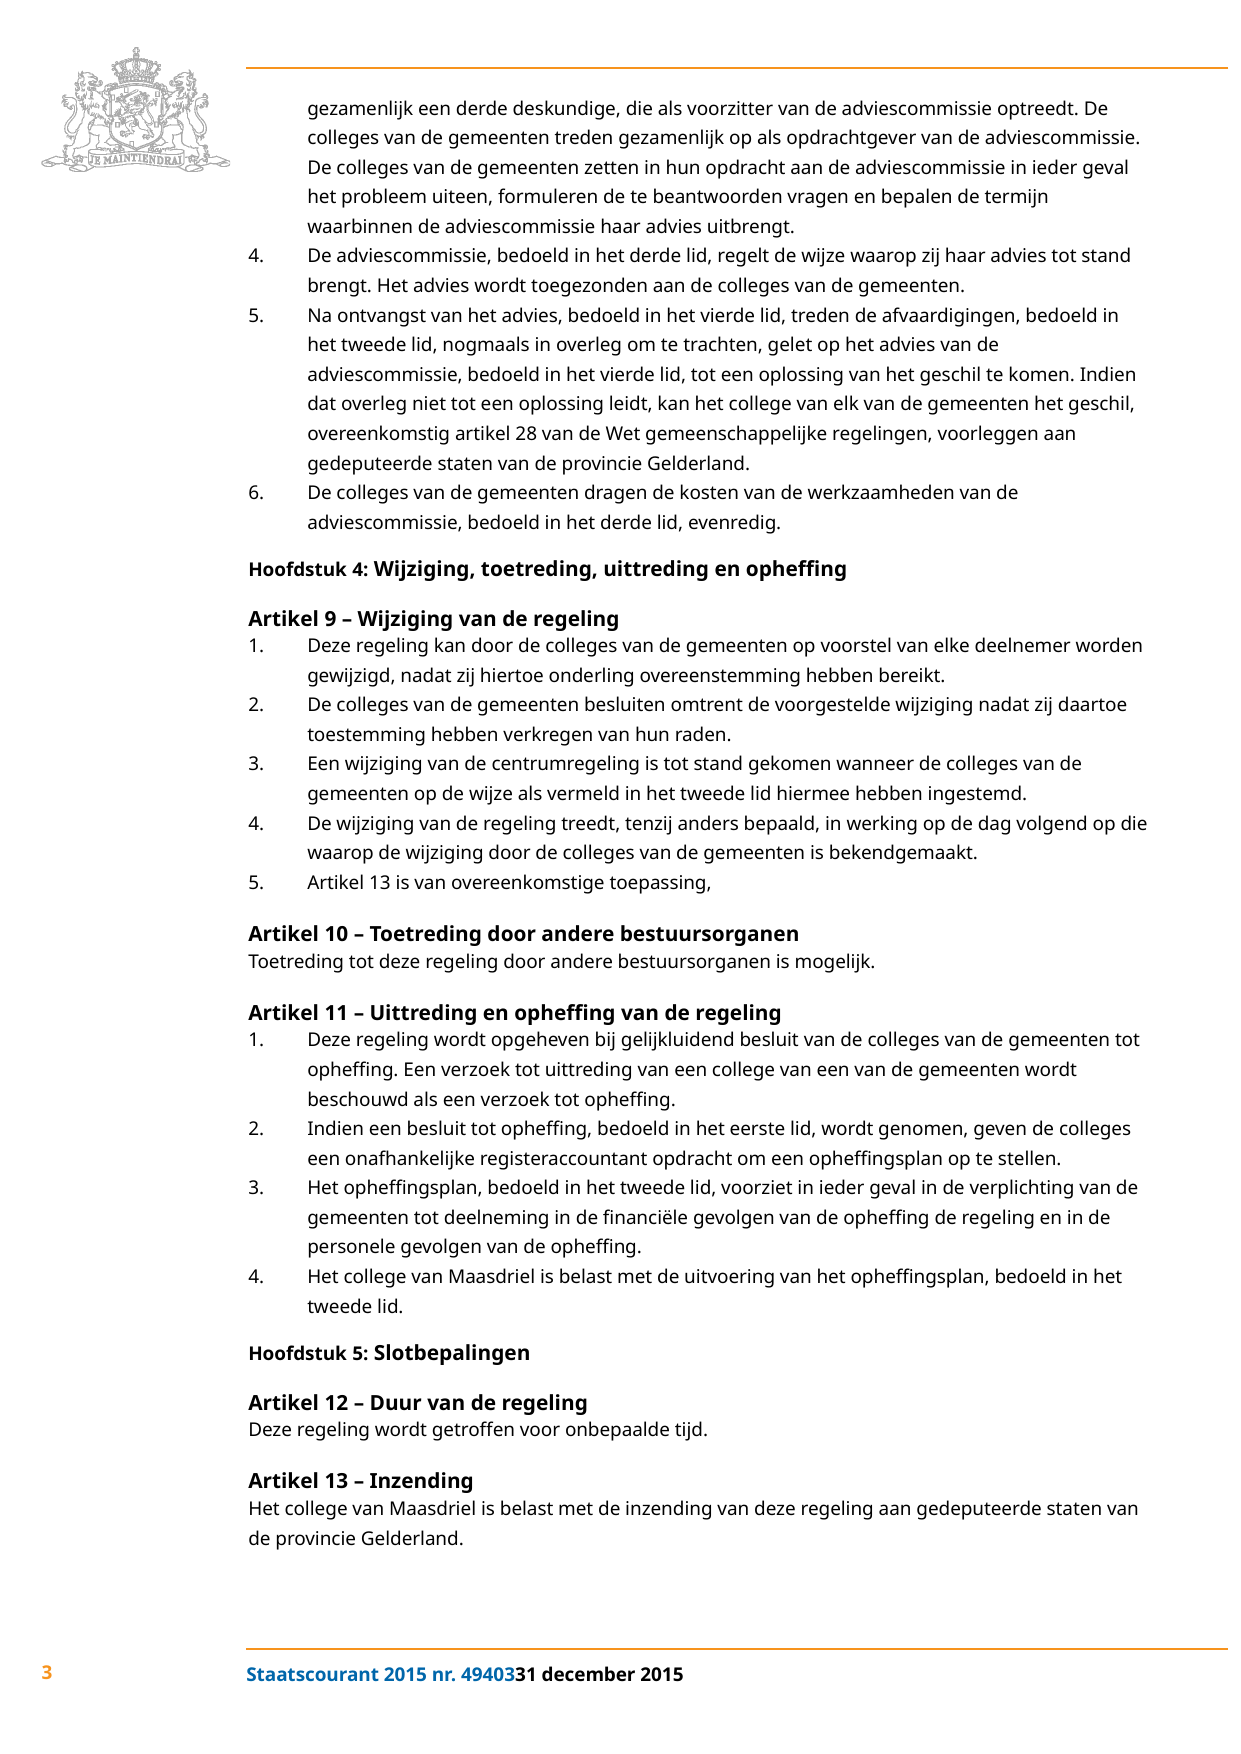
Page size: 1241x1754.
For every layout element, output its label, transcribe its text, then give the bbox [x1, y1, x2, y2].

text Artikel 11 – Uittreding en opheffing van de regeling [248, 998, 1152, 1027]
list De adviescommissie, bedoeld in het derde lid, regelt de wijze waarop zij haar advies tot stand brengt. Het advies wordt toegezonden aan de colleges van de gemeenten. [248, 243, 1152, 298]
list gezamenlijk een derde deskundige, die als voorzitter van de adviescommissie optreedt. De colleges van de gemeenten treden gezamenlijk op als opdrachtgever van de adviescommissie. De colleges van de gemeenten zetten in hun opdracht aan de adviescommissie in ieder geval het probleem uiteen, formuleren de te beantwoorden vragen en bepalen de termijn waarbinnen de adviescommissie haar advies uitbrengt. [248, 95, 1152, 239]
list Het college van Maasdriel is belast met de uitvoering van het opheffingsplan, bedoeld in het tweede lid. [248, 1263, 1152, 1319]
list Na ontvangst van het advies, bedoeld in het vierde lid, treden de afvaardigingen, bedoeld in het tweede lid, nogmaals in overleg om te trachten, gelet op het advies van de adviescommissie, bedoeld in het vierde lid, tot een oplossing van het geschil te komen. Indien dat overleg niet tot een oplossing leidt, kan het college van elk van de gemeenten het geschil, overeenkomstig artikel 28 van de Wet gemeenschappelijke regelingen, voorleggen aan gedeputeerde staten van de provincie Gelderland. [248, 302, 1152, 476]
text Artikel 9 – Wijziging van de regeling [248, 604, 1152, 632]
list Deze regeling kan door de colleges van de gemeenten op voorstel van elke deelnemer worden gewijzigd, nadat zij hiertoe onderling overeenstemming hebben bereikt. [248, 632, 1152, 688]
text Deze regeling wordt getroffen voor onbepaalde tijd. [248, 1416, 1152, 1442]
list De wijziging van de regeling treedt, tenzij anders bepaald, in werking op de dag volgend op die waarop de wijziging door de colleges van de gemeenten is bekendgemaakt. [248, 810, 1152, 865]
text Artikel 13 – Inzending [248, 1467, 1152, 1495]
list De colleges van de gemeenten besluiten omtrent de voorgestelde wijziging nadat zij daartoe toestemming hebben verkregen van hun raden. [248, 691, 1152, 747]
text Hoofdstuk 4: Wijziging, toetreding, uittreding en opheffing [248, 554, 1152, 583]
list Deze regeling wordt opgeheven bij gelijkluidend besluit van de colleges van de gemeenten tot opheffing. Een verzoek tot uittreding van een college van een van de gemeenten wordt beschouwd als een verzoek tot opheffing. [248, 1027, 1152, 1112]
list Een wijziging van de centrumregeling is tot stand gekomen wanneer de colleges van de gemeenten op de wijze als vermeld in het tweede lid hiermee hebben ingestemd. [248, 751, 1152, 806]
text Artikel 12 – Duur van de regeling [248, 1388, 1152, 1416]
list Indien een besluit tot opheffing, bedoeld in het eerste lid, wordt genomen, geven de colleges een onafhankelijke registeraccountant opdracht om een opheffingsplan op te stellen. [248, 1115, 1152, 1171]
list De colleges van de gemeenten dragen de kosten van de werkzaamheden van de adviescommissie, bedoeld in het derde lid, evenredig. [248, 479, 1152, 535]
list Artikel 13 is van overeenkomstige toepassing, [248, 869, 1152, 895]
text Artikel 10 – Toetreding door andere bestuursorganen [248, 919, 1152, 948]
text Toetreding tot deze regeling door andere bestuursorganen is mogelijk. [248, 948, 1152, 973]
text Hoofdstuk 5: Slotbepalingen [248, 1338, 1152, 1367]
text Het college van Maasdriel is belast met de inzending van deze regeling aan gedeputeerde staten van de provincie Gelderland. [248, 1495, 1152, 1550]
list Het opheffingsplan, bedoeld in het tweede lid, voorziet in ieder geval in de verplichting van de gemeenten tot deelneming in de financiële gevolgen van de opheffing de regeling en in de personele gevolgen van de opheffing. [248, 1174, 1152, 1259]
picture [41, 47, 231, 172]
